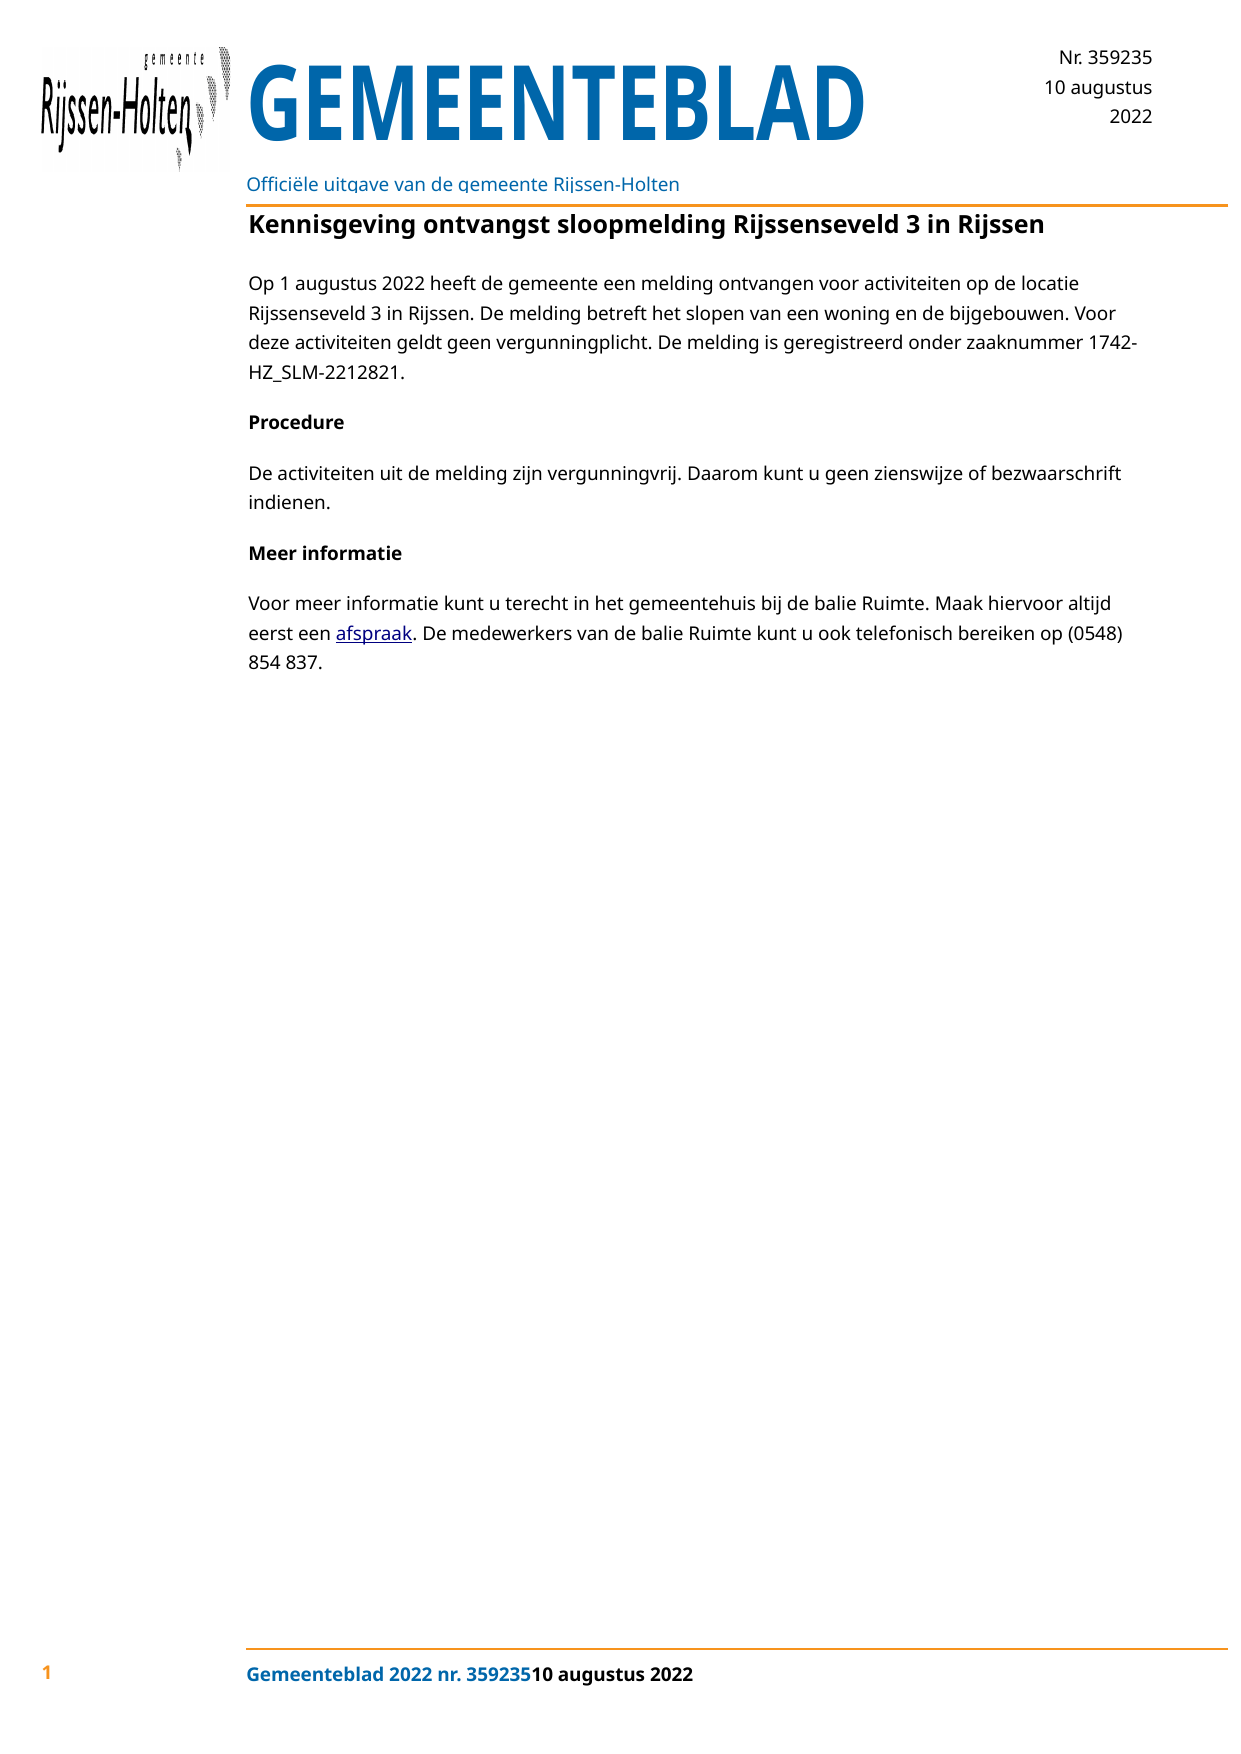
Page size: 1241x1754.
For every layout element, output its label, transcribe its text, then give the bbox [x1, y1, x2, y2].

text De activiteiten uit de melding zijn vergunningvrij. Daarom kunt u geen zienswijze of bezwaarschrift indienen. [248, 460, 1152, 515]
text Procedure [248, 409, 1152, 435]
text Op 1 augustus 2022 heeft de gemeente een melding ontvangen voor activiteiten op de locatie Rijssenseveld 3 in Rijssen. De melding betreft het slopen van een woning en de bijgebouwen. Voor deze activiteiten geldt geen vergunningplicht. De melding is geregistreerd onder zaaknummer 1742-HZ_SLM-2212821. [248, 270, 1152, 385]
picture [41, 47, 231, 172]
text Kennisgeving ontvangst sloopmelding Rijssenseveld 3 in Rijssen [248, 207, 1152, 241]
text Voor meer informatie kunt u terecht in het gemeentehuis bij de balie Ruimte. Maak hiervoor altijd eerst een afspraak. De medewerkers van de balie Ruimte kunt u ook telefonisch bereiken op (0548) 854 837. [248, 590, 1152, 675]
text Meer informatie [248, 540, 1152, 566]
